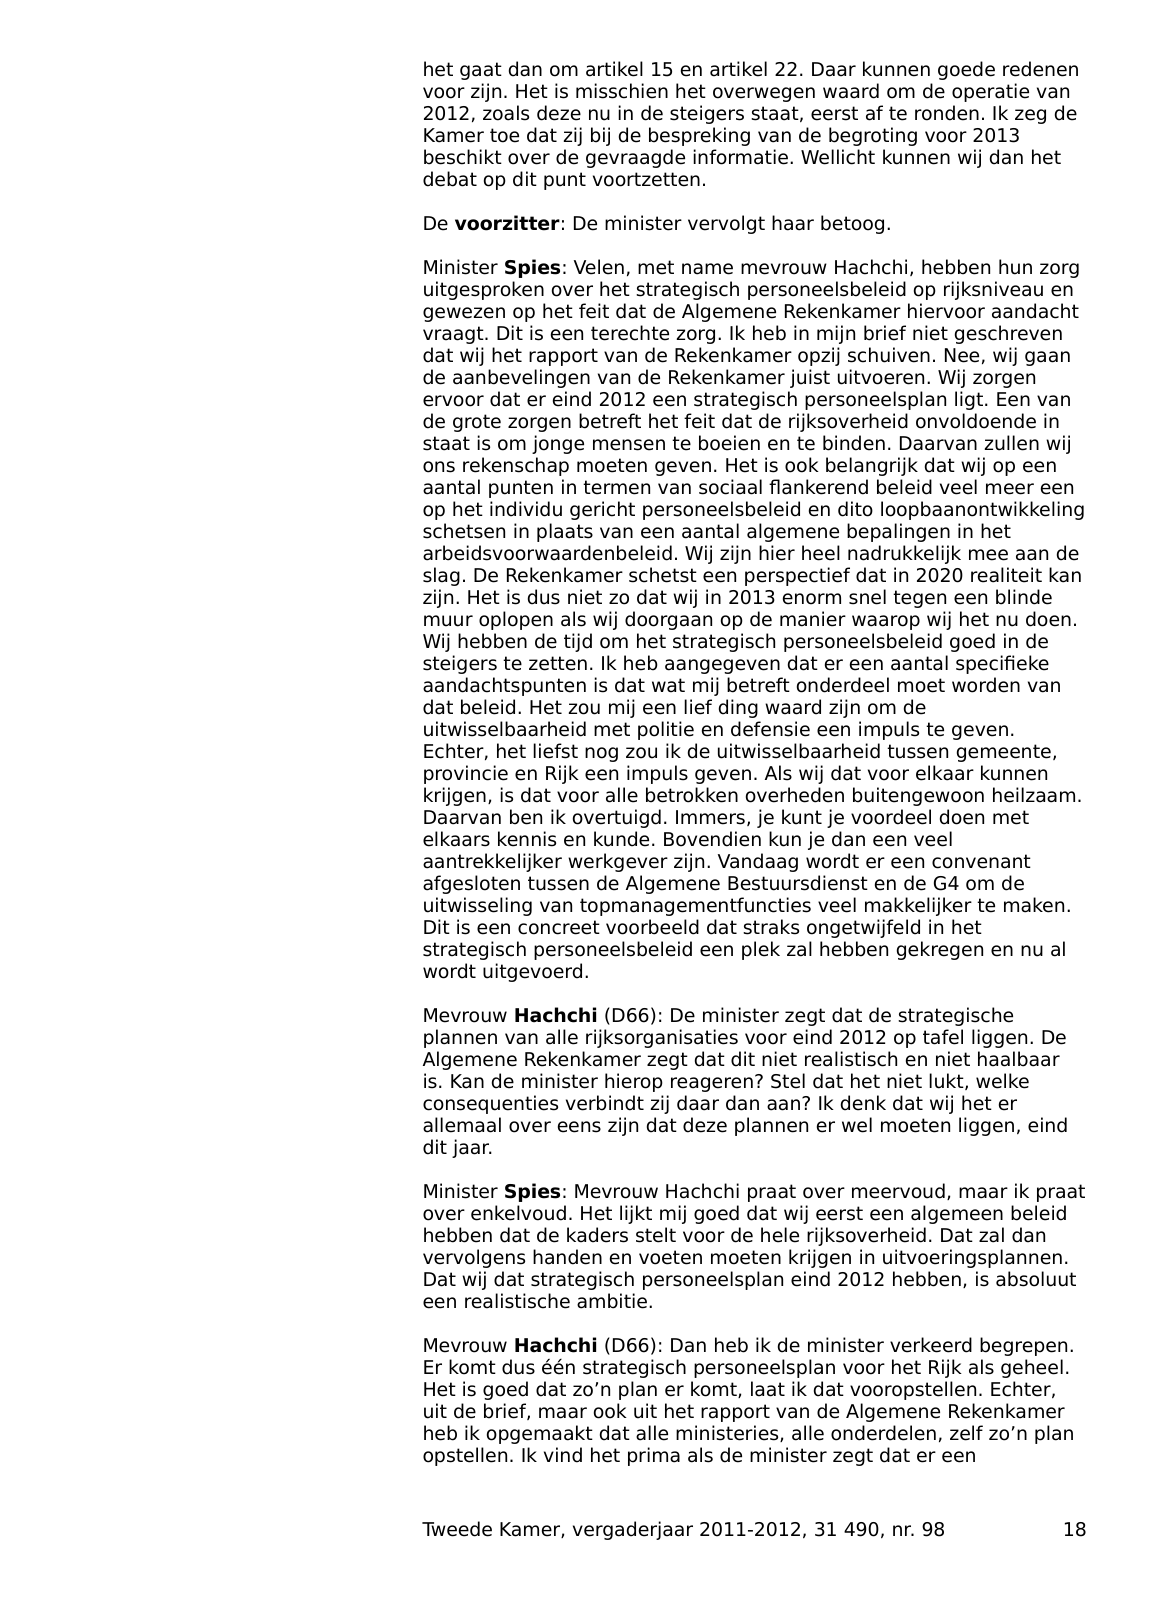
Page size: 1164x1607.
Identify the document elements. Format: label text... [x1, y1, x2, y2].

text Mevrouw Hachchi (D66): De minister zegt dat de strategische plannen van alle rijksorganisaties voor eind 2012 op tafel liggen. De Algemene Rekenkamer zegt dat dit niet realistisch en niet haalbaar is. Kan de minister hierop reageren? Stel dat het niet lukt, welke consequenties verbindt zij daar dan aan? Ik denk dat wij het er allemaal over eens zijn dat deze plannen er wel moeten liggen, eind dit jaar. [422, 1005, 1087, 1159]
text het gaat dan om artikel 15 en artikel 22. Daar kunnen goede redenen voor zijn. Het is misschien het overwegen waard om de operatie van 2012, zoals deze nu in de steigers staat, eerst af te ronden. Ik zeg de Kamer toe dat zij bij de bespreking van de begroting voor 2013 beschikt over de gevraagde informatie. Wellicht kunnen wij dan het debat op dit punt voortzetten. [422, 59, 1087, 191]
text Mevrouw Hachchi (D66): Dan heb ik de minister verkeerd begrepen. Er komt dus één strategisch personeelsplan voor het Rijk als geheel. Het is goed dat zo’n plan er komt, laat ik dat vooropstellen. Echter, uit de brief, maar ook uit het rapport van de Algemene Rekenkamer heb ik opgemaakt dat alle ministeries, alle onderdelen, zelf zo’n plan opstellen. Ik vind het prima als de minister zegt dat er een [422, 1335, 1087, 1467]
text De voorzitter: De minister vervolgt haar betoog. [422, 213, 1087, 235]
text Minister Spies: Mevrouw Hachchi praat over meervoud, maar ik praat over enkelvoud. Het lijkt mij goed dat wij eerst een algemeen beleid hebben dat de kaders stelt voor de hele rijksoverheid. Dat zal dan vervolgens handen en voeten moeten krijgen in uitvoeringsplannen. Dat wij dat strategisch personeelsplan eind 2012 hebben, is absoluut een realistische ambitie. [422, 1181, 1087, 1313]
text Minister Spies: Velen, met name mevrouw Hachchi, hebben hun zorg uitgesproken over het strategisch personeelsbeleid op rijksniveau en gewezen op het feit dat de Algemene Rekenkamer hiervoor aandacht vraagt. Dit is een terechte zorg. Ik heb in mijn brief niet geschreven dat wij het rapport van de Rekenkamer opzij schuiven. Nee, wij gaan de aanbevelingen van de Rekenkamer juist uitvoeren. Wij zorgen ervoor dat er eind 2012 een strategisch personeelsplan ligt. Een van de grote zorgen betreft het feit dat de rijksoverheid onvoldoende in staat is om jonge mensen te boeien en te binden. Daarvan zullen wij ons rekenschap moeten geven. Het is ook belangrijk dat wij op een aantal punten in termen van sociaal flankerend beleid veel meer een op het individu gericht personeelsbeleid en dito loopbaanontwikkeling schetsen in plaats van een aantal algemene bepalingen in het arbeidsvoorwaardenbeleid. Wij zijn hier heel nadrukkelijk mee aan de slag. De Rekenkamer schetst een perspectief dat in 2020 realiteit kan zijn. Het is dus niet zo dat wij in 2013 enorm snel tegen een blinde muur oplopen als wij doorgaan op de manier waarop wij het nu doen. Wij hebben de tijd om het strategisch personeelsbeleid goed in de steigers te zetten. Ik heb aangegeven dat er een aantal specifieke aandachtspunten is dat wat mij betreft onderdeel moet worden van dat beleid. Het zou mij een lief ding waard zijn om de uitwisselbaarheid met politie en defensie een impuls te geven. Echter, het liefst nog zou ik de uitwisselbaarheid tussen gemeente, provincie en Rijk een impuls geven. Als wij dat voor elkaar kunnen krijgen, is dat voor alle betrokken overheden buitengewoon heilzaam. Daarvan ben ik overtuigd. Immers, je kunt je voordeel doen met elkaars kennis en kunde. Bovendien kun je dan een veel aantrekkelijker werkgever zijn. Vandaag wordt er een convenant afgesloten tussen de Algemene Bestuursdienst en de G4 om de uitwisseling van topmanagementfuncties veel makkelijker te maken. Dit is een concreet voorbeeld dat straks ongetwijfeld in het strategisch personeelsbeleid een plek zal hebben gekregen en nu al wordt uitgevoerd. [422, 257, 1087, 983]
